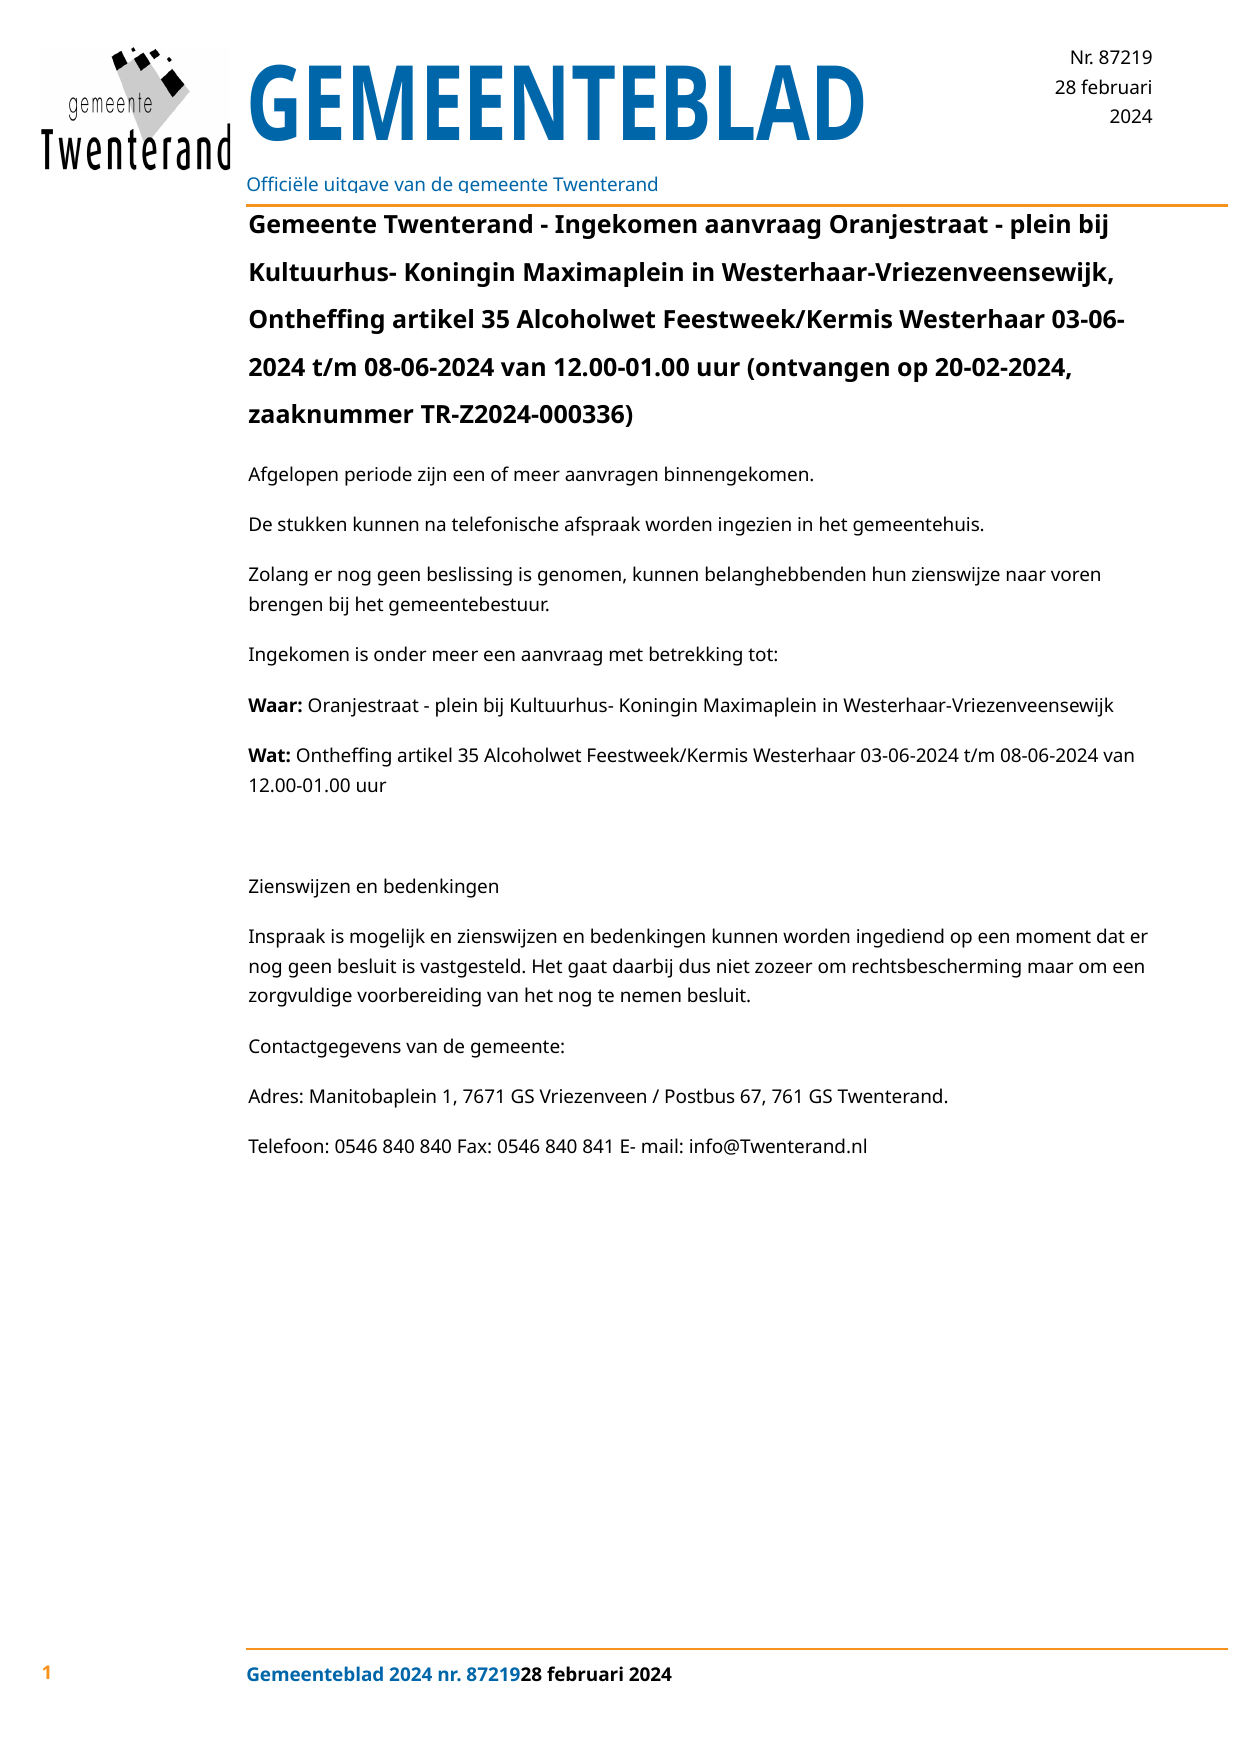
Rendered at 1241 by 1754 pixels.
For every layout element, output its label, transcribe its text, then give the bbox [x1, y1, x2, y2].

text Zienswijzen en bedenkingen [248, 873, 1152, 898]
text Ingekomen is onder meer een aanvraag met betrekking tot: [248, 642, 1152, 667]
picture [41, 47, 231, 172]
text Contactgegevens van de gemeente: [248, 1033, 1152, 1058]
text Waar: Oranjestraat - plein bij Kultuurhus- Koningin Maximaplein in Westerhaar-Vriezenveensewijk [248, 692, 1152, 718]
text Zolang er nog geen beslissing is genomen, kunnen belanghebbenden hun zienswijze naar voren brengen bij het gemeentebestuur. [248, 562, 1152, 617]
text Gemeente Twenterand - Ingekomen aanvraag Oranjestraat - plein bij Kultuurhus- Koningin Maximaplein in Westerhaar-Vriezenveensewijk, Ontheffing artikel 35 Alcoholwet Feestweek/Kermis Westerhaar 03-06-2024 t/m 08-06-2024 van 12.00-01.00 uur (ontvangen op 20-02-2024, zaaknummer TR-Z2024-000336) [248, 207, 1152, 431]
text Afgelopen periode zijn een of meer aanvragen binnengekomen. [248, 461, 1152, 486]
text Wat: Ontheffing artikel 35 Alcoholwet Feestweek/Kermis Westerhaar 03-06-2024 t/m 08-06-2024 van 12.00-01.00 uur [248, 742, 1152, 798]
text Telefoon: 0546 840 840 Fax: 0546 840 841 E- mail: info@Twenterand.nl [248, 1134, 1152, 1159]
text Inspraak is mogelijk en zienswijzen en bedenkingen kunnen worden ingediend op een moment dat er nog geen besluit is vastgesteld. Het gaat daarbij dus niet zozeer om rechtsbescherming maar om een zorgvuldige voorbereiding van het nog te nemen besluit. [248, 923, 1152, 1008]
text De stukken kunnen na telefonische afspraak worden ingezien in het gemeentehuis. [248, 511, 1152, 537]
text Adres: Manitobaplein 1, 7671 GS Vriezenveen / Postbus 67, 761 GS Twenterand. [248, 1083, 1152, 1109]
